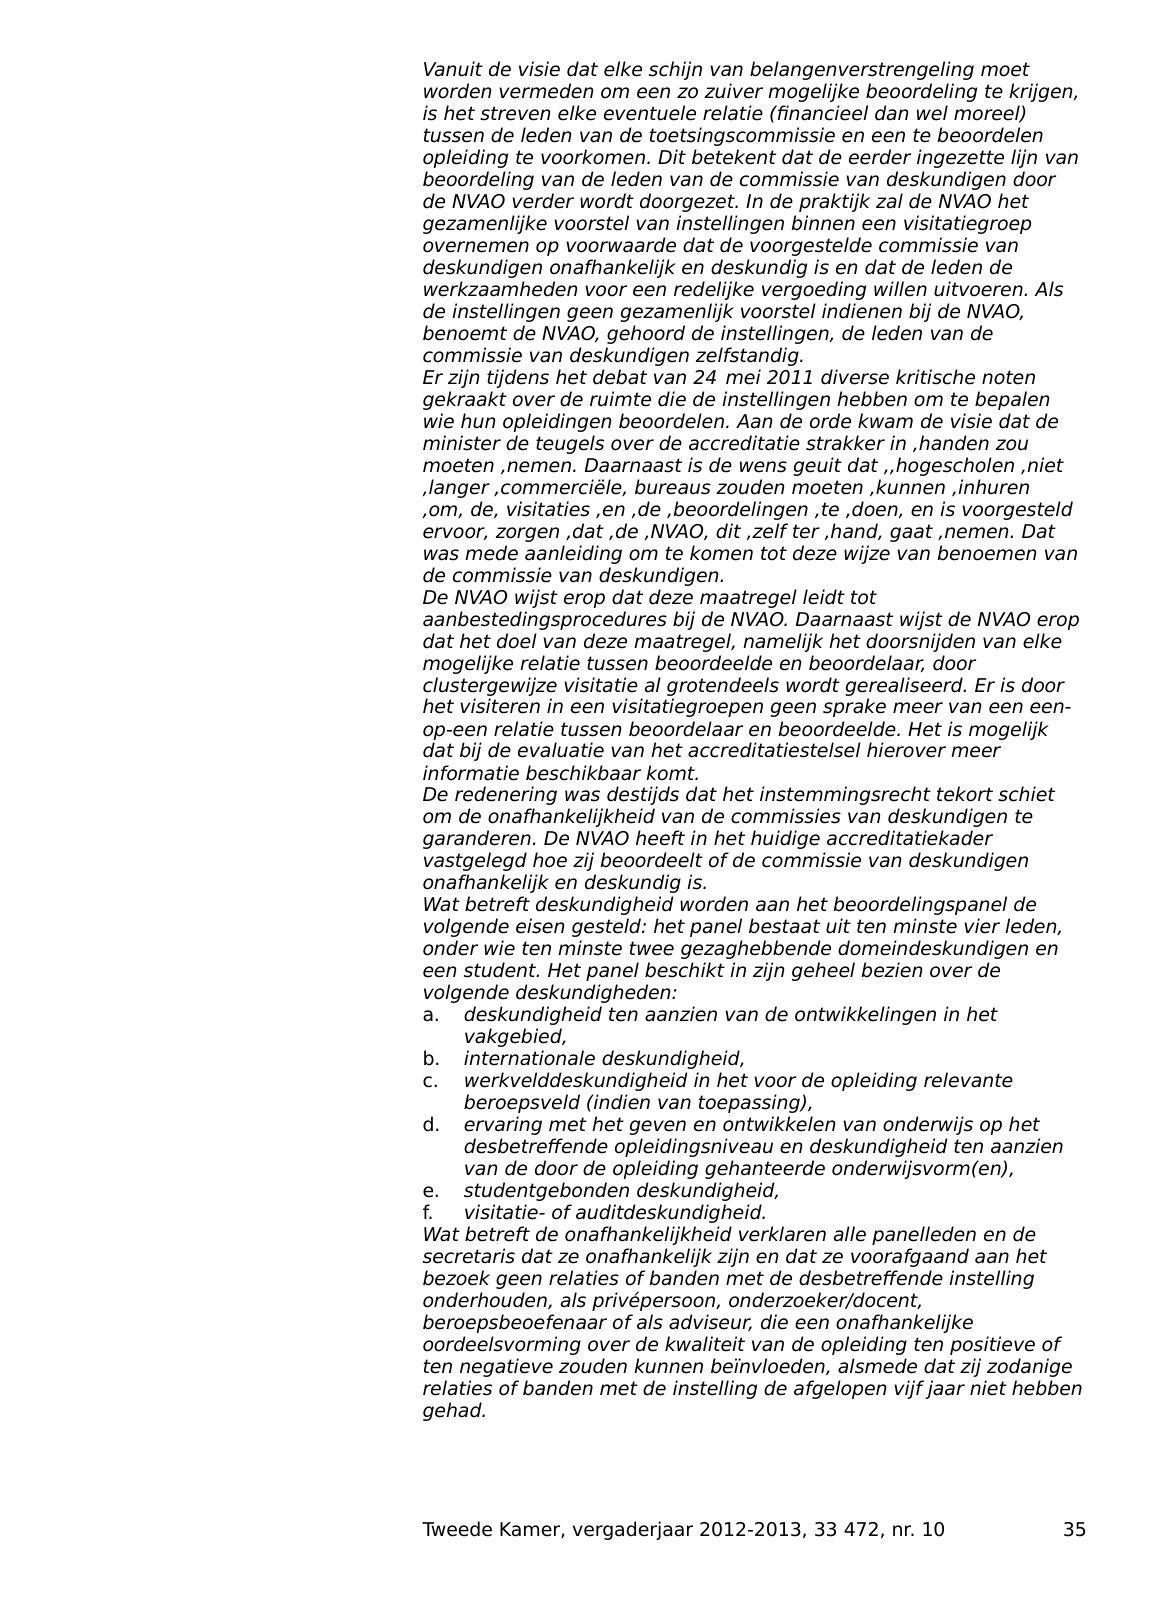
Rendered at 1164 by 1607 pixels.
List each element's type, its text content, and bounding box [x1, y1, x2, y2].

text De NVAO wijst erop dat deze maatregel leidt tot aanbestedingsprocedures bij de NVAO. Daarnaast wijst de NVAO erop dat het doel van deze maatregel, namelijk het doorsnijden van elke mogelijke relatie tussen beoordeelde en beoordelaar, door clustergewijze visitatie al grotendeels wordt gerealiseerd. Er is door het visiteren in een visitatiegroepen geen sprake meer van een een-op-een relatie tussen beoordelaar en beoordeelde. Het is mogelijk dat bij de evaluatie van het accreditatiestelsel hierover meer informatie beschikbaar komt. [422, 587, 1087, 784]
text Er zijn tijdens het debat van 24 mei 2011 diverse kritische noten gekraakt over de ruimte die de instellingen hebben om te bepalen wie hun opleidingen beoordelen. Aan de orde kwam de visie dat de minister de teugels over de accreditatie strakker in ‚handen zou moeten ‚nemen. Daarnaast is de wens geuit dat ‚‚hogescholen ‚niet ‚langer ‚commerciële‚ bureaus zouden moeten ‚kunnen ‚inhuren ‚om‚ de‚ visitaties ‚en ‚de ‚beoordelingen ‚te ‚doen‚ en is voorgesteld ervoor‚ zorgen ‚dat ‚de ‚NVAO‚ dit ‚zelf ter ‚hand‚ gaat ‚nemen. Dat was mede aanleiding om te komen tot deze wijze van benoemen van de commissie van deskundigen. [422, 367, 1087, 587]
text Wat betreft de onafhankelijkheid verklaren alle panelleden en de secretaris dat ze onafhankelijk zijn en dat ze voorafgaand aan het bezoek geen relaties of banden met de desbetreffende instelling onderhouden, als privépersoon, onderzoeker/docent, beroepsbeoefenaar of als adviseur, die een onafhankelijke oordeelsvorming over de kwaliteit van de opleiding ten positieve of ten negatieve zouden kunnen beïnvloeden, alsmede dat zij zodanige relaties of banden met de instelling de afgelopen vijf jaar niet hebben gehad. [422, 1224, 1087, 1422]
text c. werkvelddeskundigheid in het voor de opleiding relevante beroepsveld (indien van toepassing), [422, 1070, 1087, 1114]
text Wat betreft deskundigheid worden aan het beoordelingspanel de volgende eisen gesteld: het panel bestaat uit ten minste vier leden, onder wie ten minste twee gezaghebbende domeindeskundigen en een student. Het panel beschikt in zijn geheel bezien over de volgende deskundigheden: [422, 894, 1087, 1004]
text f. visitatie- of auditdeskundigheid. [422, 1202, 1087, 1224]
text Vanuit de visie dat elke schijn van belangenverstrengeling moet worden vermeden om een zo zuiver mogelijke beoordeling te krijgen, is het streven elke eventuele relatie (financieel dan wel moreel) tussen de leden van de toetsingscommissie en een te beoordelen opleiding te voorkomen. Dit betekent dat de eerder ingezette lijn van beoordeling van de leden van de commissie van deskundigen door de NVAO verder wordt doorgezet. In de praktijk zal de NVAO het gezamenlijke voorstel van instellingen binnen een visitatiegroep overnemen op voorwaarde dat de voorgestelde commissie van deskundigen onafhankelijk en deskundig is en dat de leden de werkzaamheden voor een redelijke vergoeding willen uitvoeren. Als de instellingen geen gezamenlijk voorstel indienen bij de NVAO, benoemt de NVAO, gehoord de instellingen, de leden van de commissie van deskundigen zelfstandig. [422, 59, 1087, 367]
text De redenering was destijds dat het instemmingsrecht tekort schiet om de onafhankelijkheid van de commissies van deskundigen te garanderen. De NVAO heeft in het huidige accreditatiekader vastgelegd hoe zij beoordeelt of de commissie van deskundigen onafhankelijk en deskundig is. [422, 784, 1087, 894]
text a. deskundigheid ten aanzien van de ontwikkelingen in het vakgebied, [422, 1004, 1087, 1048]
text b. internationale deskundigheid, [422, 1048, 1087, 1070]
text d. ervaring met het geven en ontwikkelen van onderwijs op het desbetreffende opleidingsniveau en deskundigheid ten aanzien van de door de opleiding gehanteerde onderwijsvorm(en), [422, 1114, 1087, 1180]
text e. studentgebonden deskundigheid, [422, 1180, 1087, 1202]
